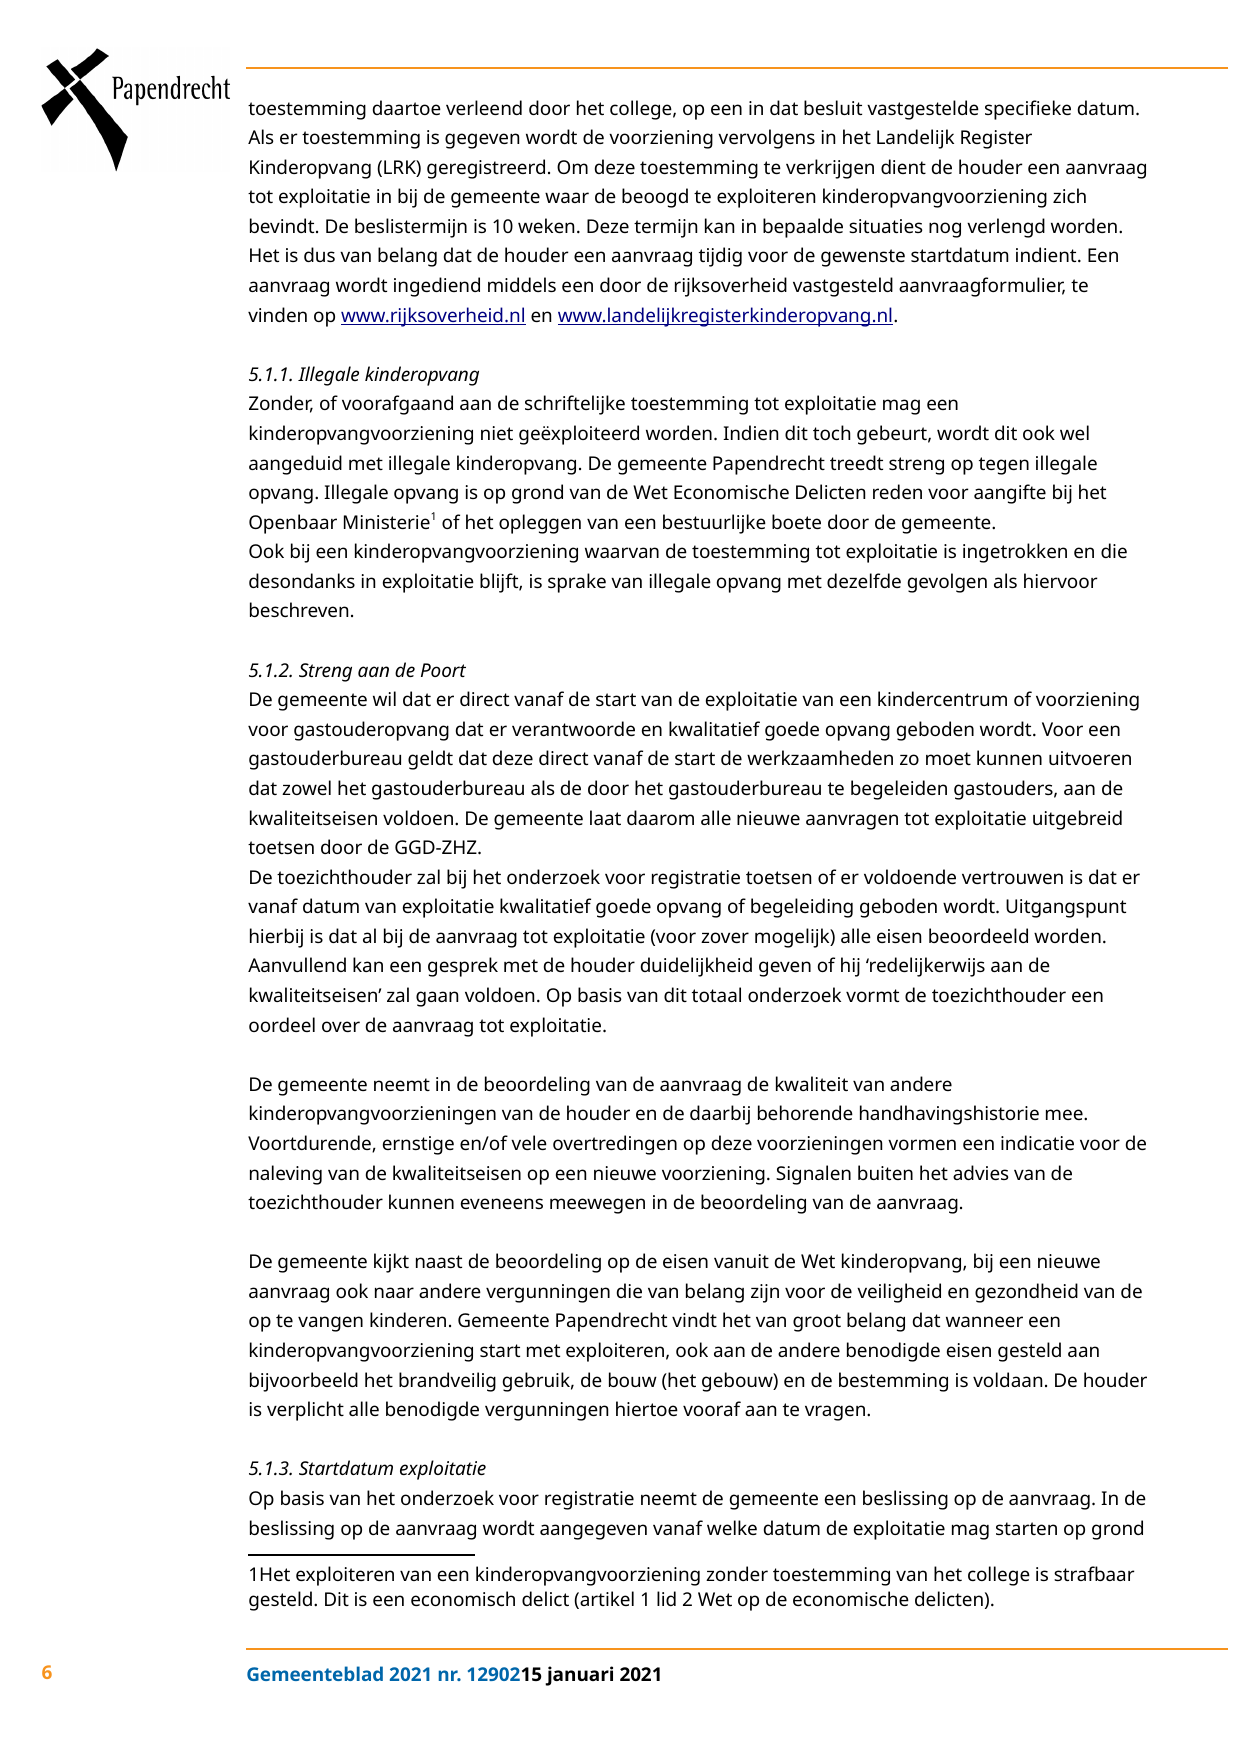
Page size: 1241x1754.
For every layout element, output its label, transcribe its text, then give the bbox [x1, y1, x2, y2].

text De gemeente wil dat er direct vanaf de start van de exploitatie van een kindercentrum of voorziening voor gastouderopvang dat er verantwoorde en kwalitatief goede opvang geboden wordt. Voor een gastouderbureau geldt dat deze direct vanaf de start de werkzaamheden zo moet kunnen uitvoeren dat zowel het gastouderbureau als de door het gastouderbureau te begeleiden gastouders, aan de kwaliteitseisen voldoen. De gemeente laat daarom alle nieuwe aanvragen tot exploitatie uitgebreid toetsen door de GGD-ZHZ. [248, 686, 1152, 860]
text Ook bij een kinderopvangvoorziening waarvan de toestemming tot exploitatie is ingetrokken en die desondanks in exploitatie blijft, is sprake van illegale opvang met dezelfde gevolgen als hiervoor beschreven. [248, 538, 1152, 623]
text Zonder, of voorafgaand aan de schriftelijke toestemming tot exploitatie mag een kinderopvangvoorziening niet geëxploiteerd worden. Indien dit toch gebeurt, wordt dit ook wel aangeduid met illegale kinderopvang. De gemeente Papendrecht treedt streng op tegen illegale opvang. Illegale opvang is op grond van de Wet Economische Delicten reden voor aangifte bij het Openbaar Ministerie of het opleggen van een bestuurlijke boete door de gemeente. [248, 391, 1152, 535]
text 5.1.3. Startdatum exploitatie [248, 1456, 1152, 1481]
text De gemeente neemt in de beoordeling van de aanvraag de kwaliteit van andere kinderopvangvoorzieningen van de houder en de daarbij behorende handhavingshistorie mee. Voortdurende, ernstige en/of vele overtredingen op deze voorzieningen vormen een indicatie voor de naleving van de kwaliteitseisen op een nieuwe voorziening. Signalen buiten het advies van de toezichthouder kunnen eveneens meewegen in de beoordeling van de aanvraag. [248, 1071, 1152, 1215]
text Op basis van het onderzoek voor registratie neemt de gemeente een beslissing op de aanvraag. In de beslissing op de aanvraag wordt aangegeven vanaf welke datum de exploitatie mag starten op grond [248, 1485, 1152, 1541]
text 5.1.1. Illegale kinderopvang [248, 361, 1152, 387]
text Het exploiteren van een kinderopvangvoorziening zonder toestemming van het college is strafbaar gesteld. Dit is een economisch delict (artikel 1 lid 2 Wet op de economische delicten). [248, 1561, 1152, 1612]
text toestemming daartoe verleend door het college, op een in dat besluit vastgestelde specifieke datum. Als er toestemming is gegeven wordt de voorziening vervolgens in het Landelijk Register Kinderopvang (LRK) geregistreerd. Om deze toestemming te verkrijgen dient de houder een aanvraag tot exploitatie in bij de gemeente waar de beoogd te exploiteren kinderopvangvoorziening zich bevindt. De beslistermijn is 10 weken. Deze termijn kan in bepaalde situaties nog verlengd worden. Het is dus van belang dat de houder een aanvraag tijdig voor de gewenste startdatum indient. Een aanvraag wordt ingediend middels een door de rijksoverheid vastgesteld aanvraagformulier, te vinden op www.rijksoverheid.nl en www.landelijkregisterkinderopvang.nl. [248, 95, 1152, 328]
picture [41, 47, 231, 172]
text De toezichthouder zal bij het onderzoek voor registratie toetsen of er voldoende vertrouwen is dat er vanaf datum van exploitatie kwalitatief goede opvang of begeleiding geboden wordt. Uitgangspunt hierbij is dat al bij de aanvraag tot exploitatie (voor zover mogelijk) alle eisen beoordeeld worden. Aanvullend kan een gesprek met de houder duidelijkheid geven of hij ‘redelijkerwijs aan de kwaliteitseisen’ zal gaan voldoen. Op basis van dit totaal onderzoek vormt de toezichthouder een oordeel over de aanvraag tot exploitatie. [248, 864, 1152, 1038]
text De gemeente kijkt naast de beoordeling op de eisen vanuit de Wet kinderopvang, bij een nieuwe aanvraag ook naar andere vergunningen die van belang zijn voor de veiligheid en gezondheid van de op te vangen kinderen. Gemeente Papendrecht vindt het van groot belang dat wanneer een kinderopvangvoorziening start met exploiteren, ook aan de andere benodigde eisen gesteld aan bijvoorbeeld het brandveilig gebruik, de bouw (het gebouw) en de bestemming is voldaan. De houder is verplicht alle benodigde vergunningen hiertoe vooraf aan te vragen. [248, 1248, 1152, 1422]
text 5.1.2. Streng aan de Poort [248, 657, 1152, 683]
